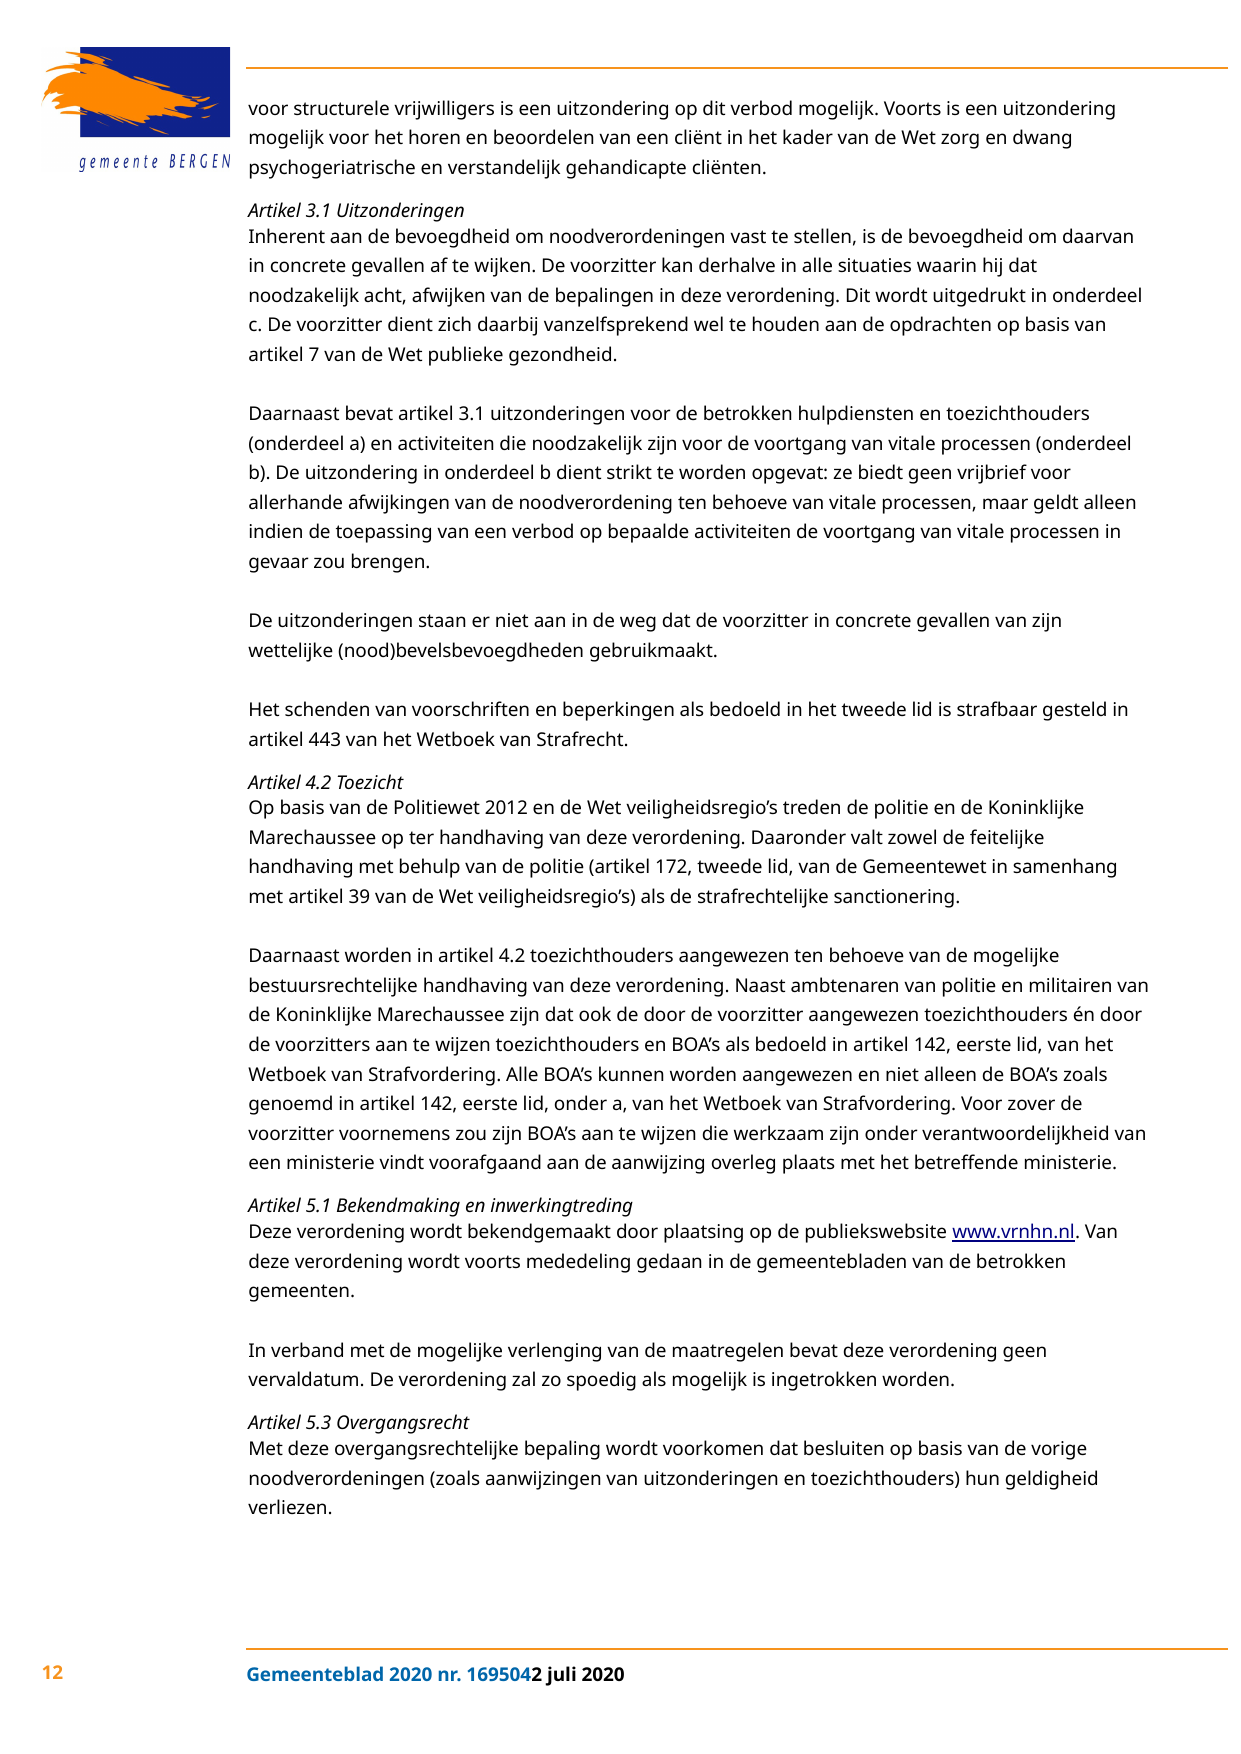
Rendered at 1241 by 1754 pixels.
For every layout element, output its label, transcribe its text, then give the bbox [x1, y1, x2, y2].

text Artikel 3.1 Uitzonderingen [248, 197, 1152, 223]
text Artikel 5.1 Bekendmaking en inwerkingtreding [248, 1193, 1152, 1218]
text Artikel 5.3 Overgangsrecht [248, 1409, 1152, 1435]
text Het schenden van voorschriften en beperkingen als bedoeld in het tweede lid is strafbaar gesteld in artikel 443 van het Wetboek van Strafrecht. [248, 696, 1152, 751]
text Met deze overgangsrechtelijke bepaling wordt voorkomen dat besluiten op basis van de vorige noodverordeningen (zoals aanwijzingen van uitzonderingen en toezichthouders) hun geldigheid verliezen. [248, 1435, 1152, 1520]
text Deze verordening wordt bekendgemaakt door plaatsing op de publiekswebsite www.vrnhn.nl. Van deze verordening wordt voorts mededeling gedaan in de gemeentebladen van de betrokken gemeenten. [248, 1218, 1152, 1303]
text Inherent aan de bevoegdheid om noodverordeningen vast te stellen, is de bevoegdheid om daarvan in concrete gevallen af te wijken. De voorzitter kan derhalve in alle situaties waarin hij dat noodzakelijk acht, afwijken van de bepalingen in deze verordening. Dit wordt uitgedrukt in onderdeel c. De voorzitter dient zich daarbij vanzelfsprekend wel te houden aan de opdrachten op basis van artikel 7 van de Wet publieke gezondheid. [248, 223, 1152, 367]
text Op basis van de Politiewet 2012 en de Wet veiligheidsregio’s treden de politie en de Koninklijke Marechaussee op ter handhaving van deze verordening. Daaronder valt zowel de feitelijke handhaving met behulp van de politie (artikel 172, tweede lid, van de Gemeentewet in samenhang met artikel 39 van de Wet veiligheidsregio’s) als de strafrechtelijke sanctionering. [248, 794, 1152, 909]
text Daarnaast worden in artikel 4.2 toezichthouders aangewezen ten behoeve van de mogelijke bestuursrechtelijke handhaving van deze verordening. Naast ambtenaren van politie en militairen van de Koninklijke Marechaussee zijn dat ook de door de voorzitter aangewezen toezichthouders én door de voorzitters aan te wijzen toezichthouders en BOA’s als bedoeld in artikel 142, eerste lid, van het Wetboek van Strafvordering. Alle BOA’s kunnen worden aangewezen en niet alleen de BOA’s zoals genoemd in artikel 142, eerste lid, onder a, van het Wetboek van Strafvordering. Voor zover de voorzitter voornemens zou zijn BOA’s aan te wijzen die werkzaam zijn onder verantwoordelijkheid van een ministerie vindt voorafgaand aan de aanwijzing overleg plaats met het betreffende ministerie. [248, 942, 1152, 1175]
text In verband met de mogelijke verlenging van de maatregelen bevat deze verordening geen vervaldatum. De verordening zal zo spoedig als mogelijk is ingetrokken worden. [248, 1337, 1152, 1392]
text Daarnaast bevat artikel 3.1 uitzonderingen voor de betrokken hulpdiensten en toezichthouders (onderdeel a) en activiteiten die noodzakelijk zijn voor de voortgang van vitale processen (onderdeel b). De uitzondering in onderdeel b dient strikt te worden opgevat: ze biedt geen vrijbrief voor allerhande afwijkingen van de noodverordening ten behoeve van vitale processen, maar geldt alleen indien de toepassing van een verbod op bepaalde activiteiten de voortgang van vitale processen in gevaar zou brengen. [248, 400, 1152, 574]
text voor structurele vrijwilligers is een uitzondering op dit verbod mogelijk. Voorts is een uitzondering mogelijk voor het horen en beoordelen van een cliënt in het kader van de Wet zorg en dwang psychogeriatrische en verstandelijk gehandicapte cliënten. [248, 95, 1152, 180]
picture [41, 47, 231, 172]
text Artikel 4.2 Toezicht [248, 769, 1152, 794]
text De uitzonderingen staan er niet aan in de weg dat de voorzitter in concrete gevallen van zijn wettelijke (nood)bevelsbevoegdheden gebruikmaakt. [248, 607, 1152, 663]
